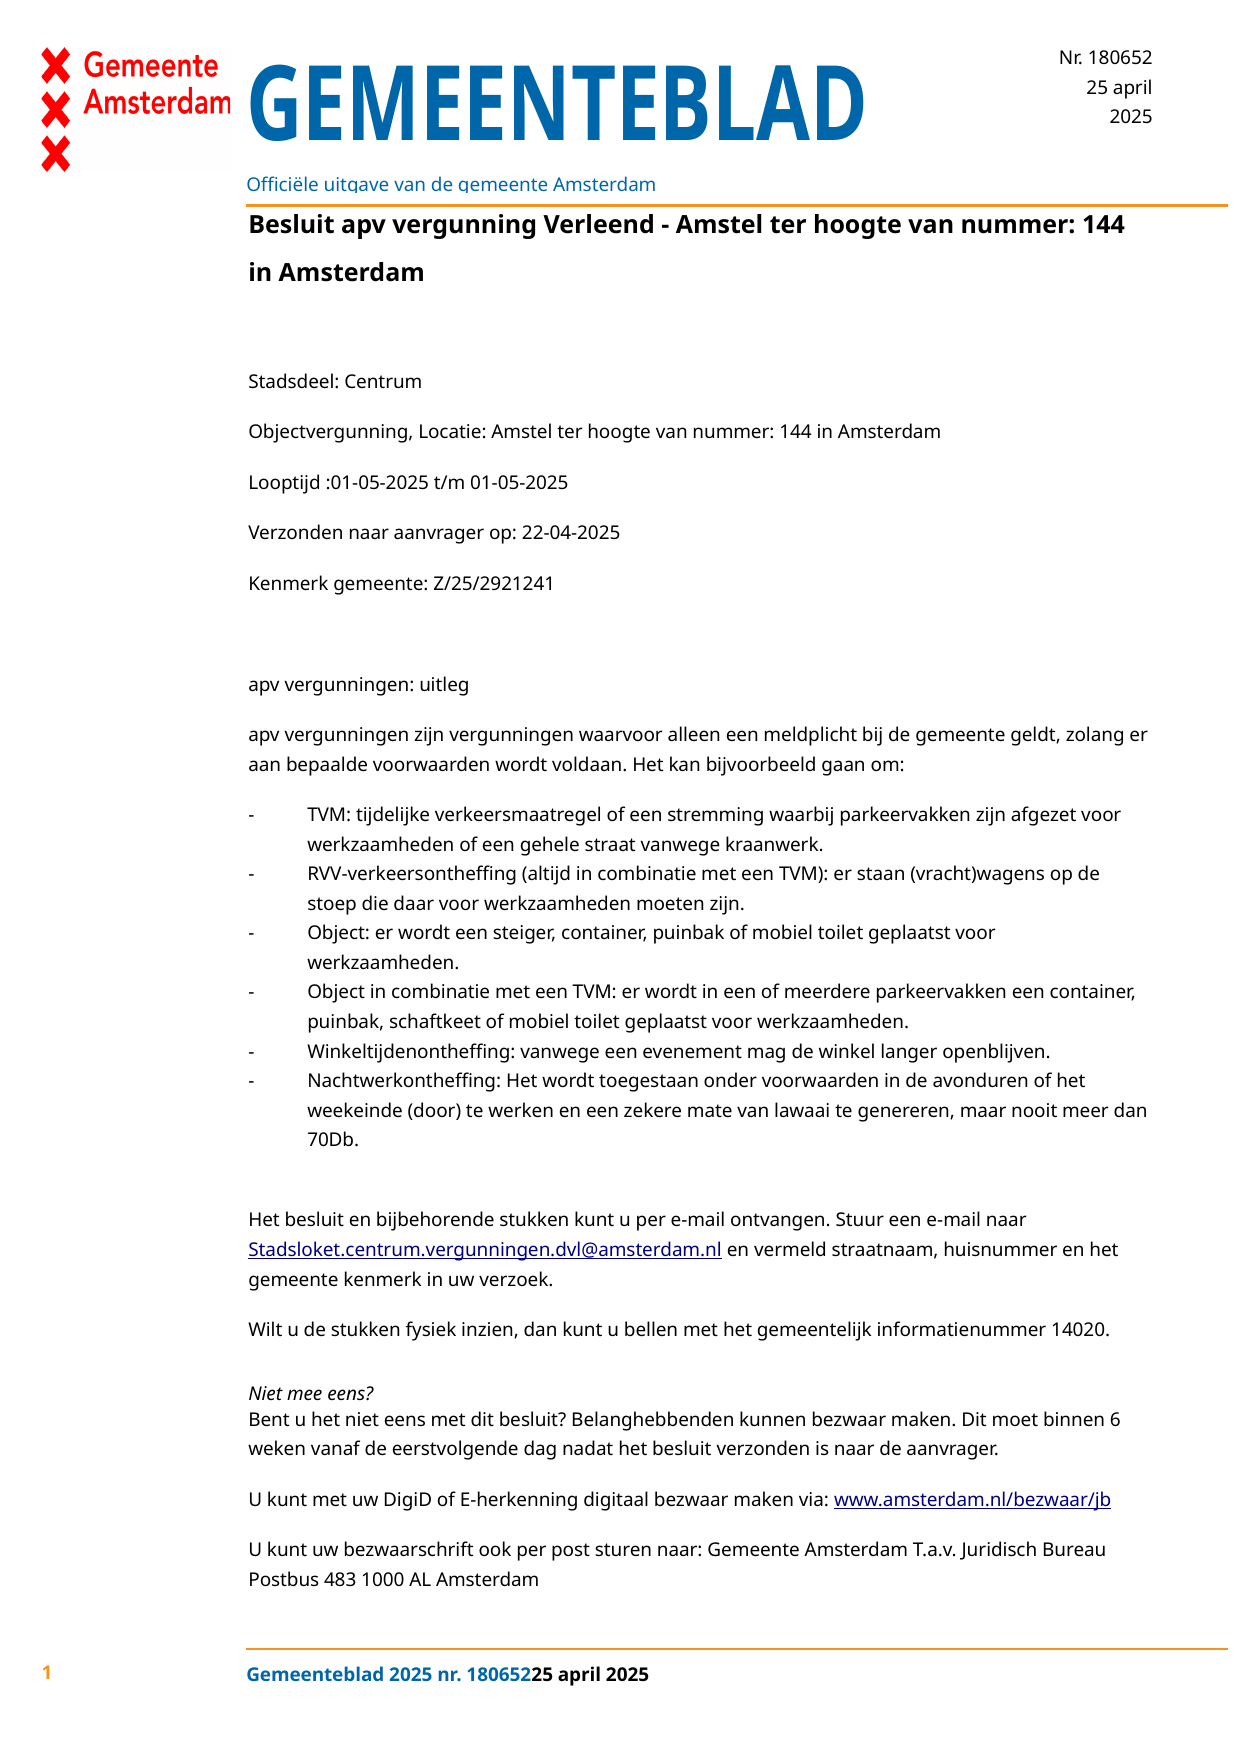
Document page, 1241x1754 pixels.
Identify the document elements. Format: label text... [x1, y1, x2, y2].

text U kunt uw bezwaarschrift ook per post sturen naar: Gemeente Amsterdam T.a.v. Juridisch Bureau Postbus 483 1000 AL Amsterdam [248, 1536, 1152, 1592]
text Besluit apv vergunning Verleend - Amstel ter hoogte van nummer: 144 in Amsterdam [248, 207, 1152, 288]
text Stadsdeel: Centrum [248, 368, 1152, 394]
text Bent u het niet eens met dit besluit? Belanghebbenden kunnen bezwaar maken. Dit moet binnen 6 weken vanaf de eerstvolgende dag nadat het besluit verzonden is naar de aanvrager. [248, 1406, 1152, 1461]
list Object in combinatie met een TVM: er wordt in een of meerdere parkeervakken een container, puinbak, schaftkeet of mobiel toilet geplaatst voor werkzaamheden. [248, 979, 1152, 1034]
list Winkeltijdenontheffing: vanwege een evenement mag de winkel langer openblijven. [248, 1038, 1152, 1064]
list Nachtwerkontheffing: Het wordt toegestaan onder voorwaarden in de avonduren of het weekeinde (door) te werken en een zekere mate van lawaai te genereren, maar nooit meer dan 70Db. [248, 1067, 1152, 1152]
text U kunt met uw DigiD of E-herkenning digitaal bezwaar maken via: www.amsterdam.nl/bezwaar/jb [248, 1486, 1152, 1512]
list Object: er wordt een steiger, container, puinbak of mobiel toilet geplaatst voor werkzaamheden. [248, 919, 1152, 975]
text apv vergunningen zijn vergunningen waarvoor alleen een meldplicht bij de gemeente geldt, zolang er aan bepaalde voorwaarden wordt voldaan. Het kan bijvoorbeeld gaan om: [248, 721, 1152, 777]
text apv vergunningen: uitleg [248, 671, 1152, 697]
text Niet mee eens? [248, 1380, 1152, 1406]
picture [41, 47, 231, 172]
text Verzonden naar aanvrager op: 22-04-2025 [248, 519, 1152, 545]
list RVV-verkeersontheffing (altijd in combinatie met een TVM): er staan (vracht)wagens op de stoep die daar voor werkzaamheden moeten zijn. [248, 860, 1152, 916]
text Kenmerk gemeente: Z/25/2921241 [248, 570, 1152, 596]
text Objectvergunning, Locatie: Amstel ter hoogte van nummer: 144 in Amsterdam [248, 419, 1152, 444]
text Het besluit en bijbehorende stukken kunt u per e-mail ontvangen. Stuur een e-mail naar Stadsloket.centrum.vergunningen.dvl@amsterdam.nl en vermeld straatnaam, huisnummer en het gemeente kenmerk in uw verzoek. [248, 1207, 1152, 1292]
text Looptijd :01-05-2025 t/m 01-05-2025 [248, 469, 1152, 495]
text Wilt u de stukken fysiek inzien, dan kunt u bellen met het gemeentelijk informatienummer 14020. [248, 1316, 1152, 1342]
list TVM: tijdelijke verkeersmaatregel of een stremming waarbij parkeervakken zijn afgezet voor werkzaamheden of een gehele straat vanwege kraanwerk. [248, 801, 1152, 857]
